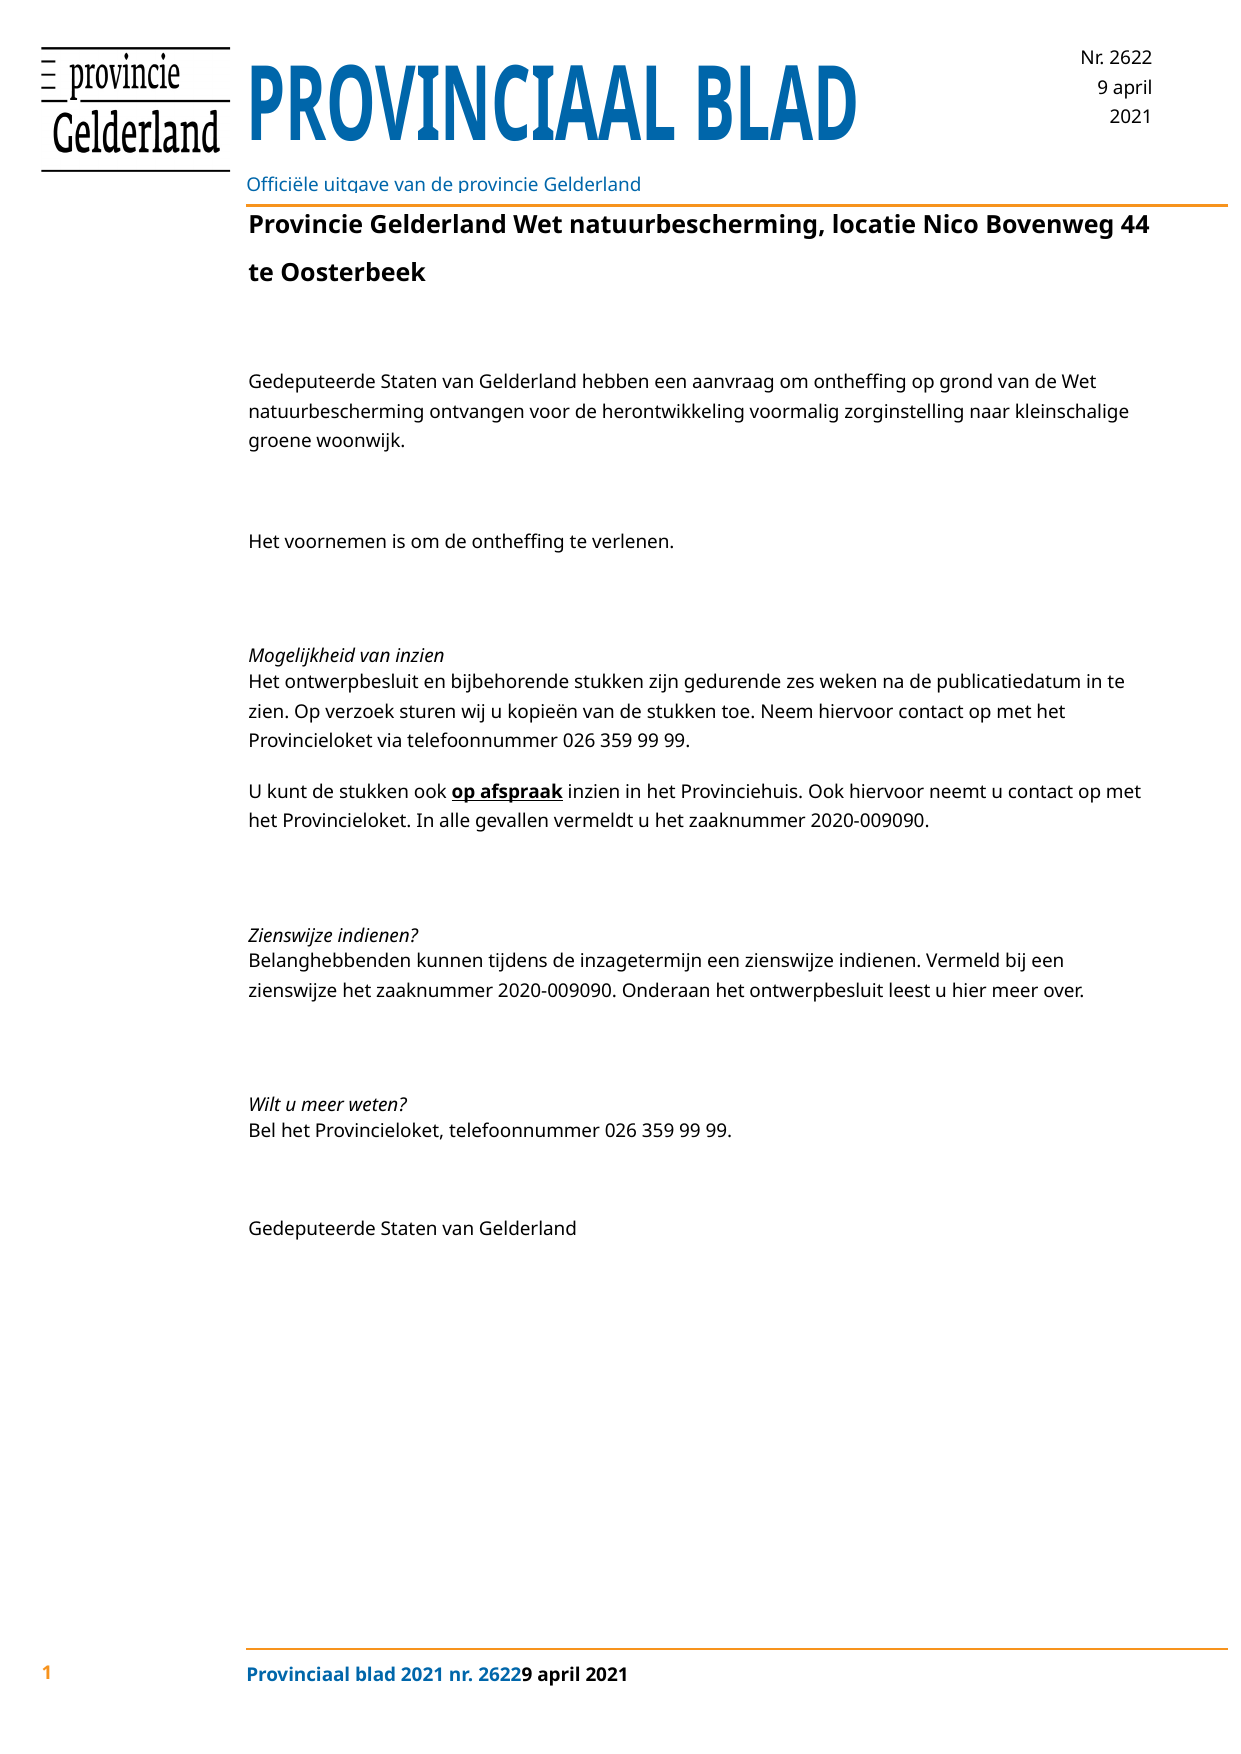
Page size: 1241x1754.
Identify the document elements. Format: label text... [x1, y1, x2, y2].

text Het voornemen is om de ontheffing te verlenen. [248, 528, 1152, 554]
text Mogelijkheid van inzien [248, 643, 1152, 668]
text Belanghebbenden kunnen tijdens de inzagetermijn een zienswijze indienen. Vermeld bij een zienswijze het zaaknummer 2020-009090. Onderaan het ontwerpbesluit leest u hier meer over. [248, 948, 1152, 1003]
text Provincie Gelderland Wet natuurbescherming, locatie Nico Bovenweg 44 te Oosterbeek [248, 207, 1152, 288]
text Het ontwerpbesluit en bijbehorende stukken zijn gedurende zes weken na de publicatiedatum in te zien. Op verzoek sturen wij u kopieën van de stukken toe. Neem hiervoor contact op met het Provincieloket via telefoonnummer 026 359 99 99. [248, 668, 1152, 753]
text Zienswijze indienen? [248, 922, 1152, 948]
text Gedeputeerde Staten van Gelderland hebben een aanvraag om ontheffing op grond van de Wet natuurbescherming ontvangen voor de herontwikkeling voormalig zorginstelling naar kleinschalige groene woonwijk. [248, 368, 1152, 453]
text U kunt de stukken ook op afspraak inzien in het Provinciehuis. Ook hiervoor neemt u contact op met het Provincieloket. In alle gevallen vermeldt u het zaaknummer 2020-009090. [248, 778, 1152, 833]
text Bel het Provincieloket, telefoonnummer 026 359 99 99. [248, 1117, 1152, 1143]
text Wilt u meer weten? [248, 1092, 1152, 1117]
text Gedeputeerde Staten van Gelderland [248, 1216, 1152, 1241]
picture [41, 47, 231, 172]
